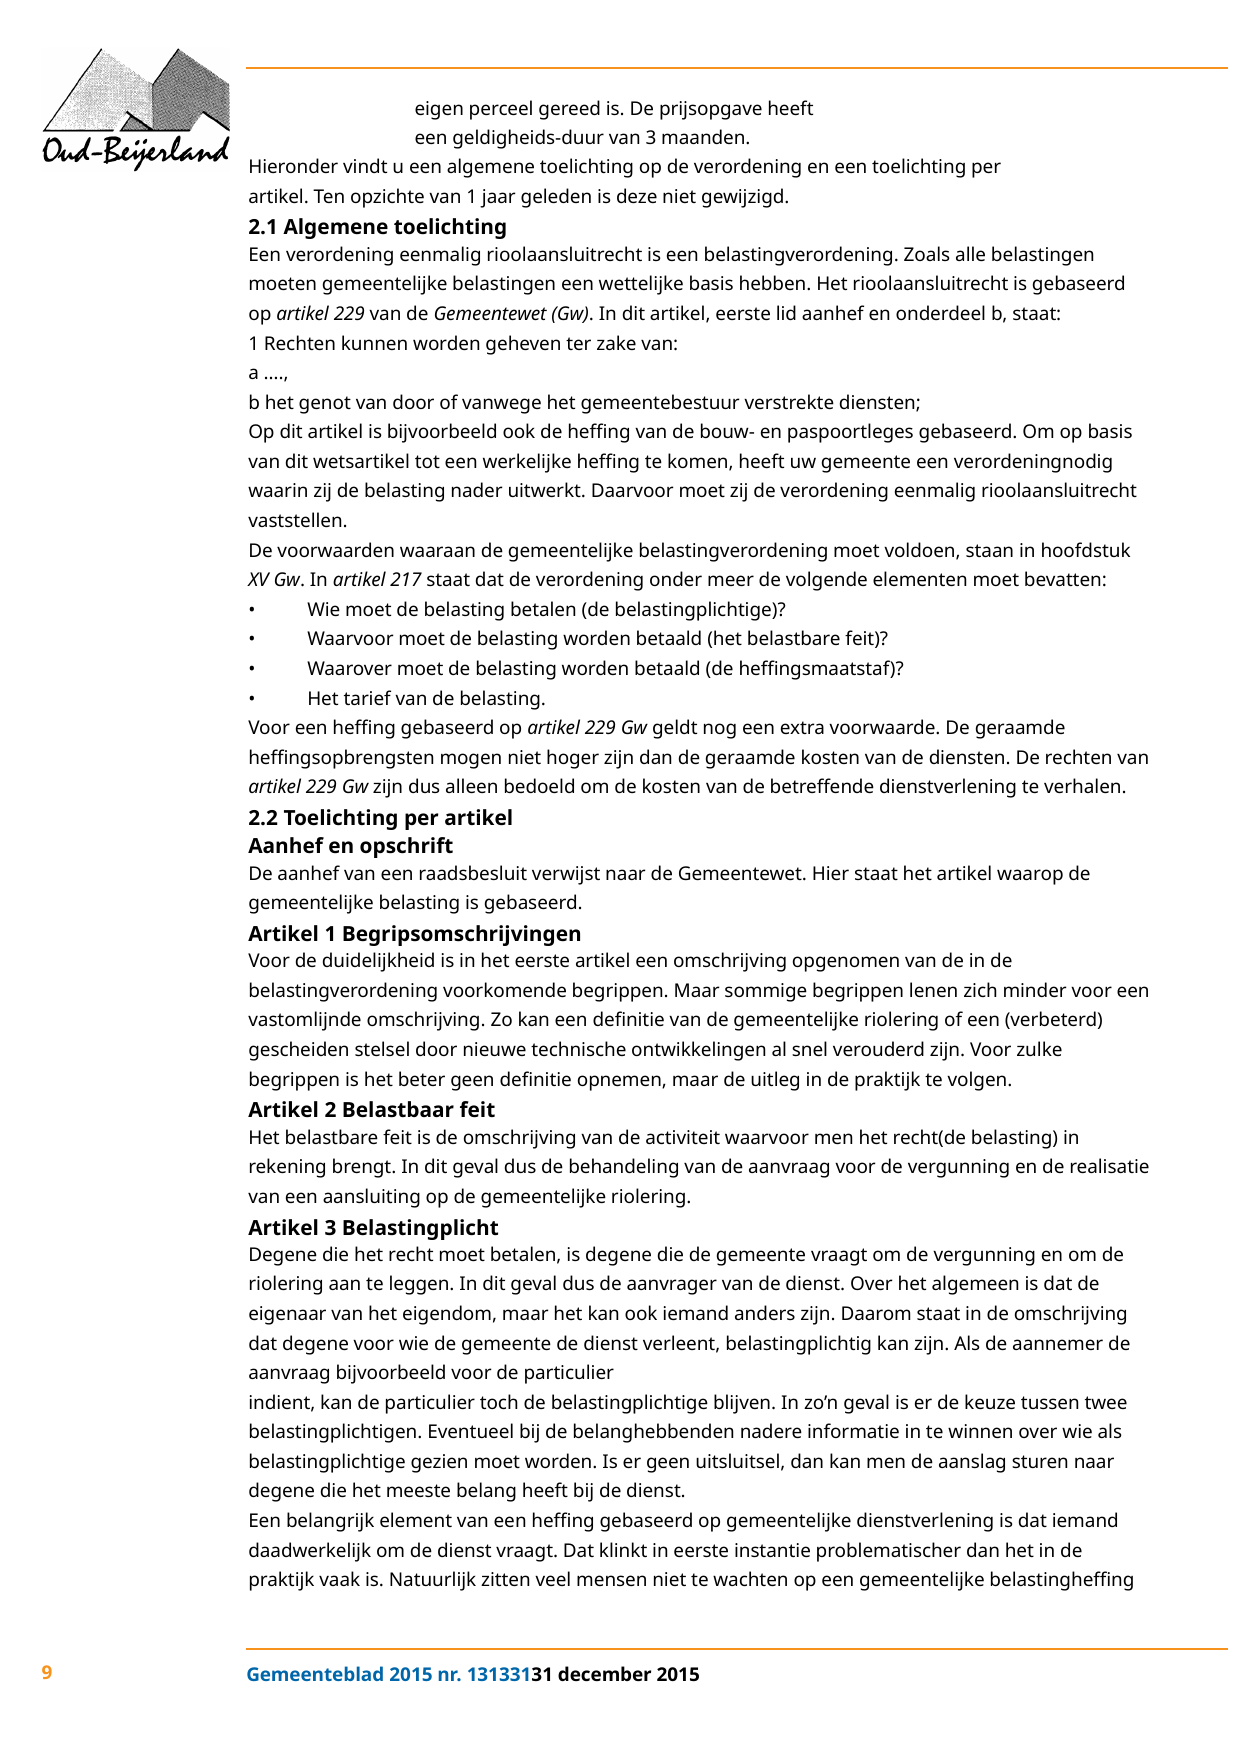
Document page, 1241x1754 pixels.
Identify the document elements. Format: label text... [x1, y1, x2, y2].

text De aanhef van een raadsbesluit verwijst naar de Gemeentewet. Hier staat het artikel waarop de gemeentelijke belasting is gebaseerd. [248, 860, 1152, 915]
table_cell [985, 95, 1152, 150]
list Wie moet de belasting betalen (de belastingplichtige)? [248, 596, 1152, 622]
text Artikel 2 Belastbaar feit [248, 1095, 1152, 1124]
text b het genot van door of vanwege het gemeentebestuur verstrekte diensten; [248, 389, 1152, 414]
table_cell [819, 95, 985, 150]
text Aanhef en opschrift [248, 831, 1152, 860]
picture [41, 47, 231, 172]
text Degene die het recht moet betalen, is degene die de gemeente vraagt om de vergunning en om de riolering aan te leggen. In dit geval dus de aanvrager van de dienst. Over het algemeen is dat de eigenaar van het eigendom, maar het kan ook iemand anders zijn. Daarom staat in de omschrijving dat degene voor wie de gemeente de dienst verleent, belastingplichtig kan zijn. Als de aannemer de aanvraag bijvoorbeeld voor de particulier [248, 1241, 1152, 1385]
text indient, kan de particulier toch de belastingplichtige blijven. In zo’n geval is er de keuze tussen twee belastingplichtigen. Eventueel bij de belanghebbenden nadere informatie in te winnen over wie als belastingplichtige gezien moet worden. Is er geen uitsluitsel, dan kan men de aanslag sturen naar degene die het meeste belang heeft bij de dienst. [248, 1389, 1152, 1503]
text Hieronder vindt u een algemene toelichting op de verordening en een toelichting per [248, 153, 1152, 179]
text Artikel 1 Begripsomschrijvingen [248, 919, 1152, 947]
text artikel. Ten opzichte van 1 jaar geleden is deze niet gewijzigd. [248, 183, 1152, 209]
table_cell [248, 95, 414, 150]
text Artikel 3 Belastingplicht [248, 1213, 1152, 1241]
text Voor de duidelijkheid is in het eerste artikel een omschrijving opgenomen van de in de belastingverordening voorkomende begrippen. Maar sommige begrippen lenen zich minder voor een vastomlijnde omschrijving. Zo kan een definitie van de gemeentelijke riolering of een (verbeterd) gescheiden stelsel door nieuwe technische ontwikkelingen al snel verouderd zijn. Voor zulke begrippen is het beter geen definitie opnemen, maar de uitleg in de praktijk te volgen. [248, 947, 1152, 1092]
list Waarover moet de belasting worden betaald (de heffingsmaatstaf)? [248, 655, 1152, 681]
table_cell eigen perceel gereed is. De prijsopgave heeft een geldigheids-duur van 3 maanden. [414, 95, 819, 150]
text Op dit artikel is bijvoorbeeld ook de heffing van de bouw- en paspoortleges gebaseerd. Om op basis van dit wetsartikel tot een werkelijke heffing te komen, heeft uw gemeente een verordeningnodig waarin zij de belasting nader uitwerkt. Daarvoor moet zij de verordening eenmalig rioolaansluitrecht vaststellen. [248, 418, 1152, 533]
text De voorwaarden waaraan de gemeentelijke belastingverordening moet voldoen, staan in hoofdstuk XV Gw. In artikel 217 staat dat de verordening onder meer de volgende elementen moet bevatten: [248, 537, 1152, 592]
text Het belastbare feit is de omschrijving van de activiteit waarvoor men het recht(de belasting) in rekening brengt. In dit geval dus de behandeling van de aanvraag voor de vergunning en de realisatie van een aansluiting op de gemeentelijke riolering. [248, 1124, 1152, 1209]
text 2.1 Algemene toelichting [248, 212, 1152, 241]
list Waarvoor moet de belasting worden betaald (het belastbare feit)? [248, 626, 1152, 651]
text Een verordening eenmalig rioolaansluitrecht is een belastingverordening. Zoals alle belastingen moeten gemeentelijke belastingen een wettelijke basis hebben. Het rioolaansluitrecht is gebaseerd op artikel 229 van de Gemeentewet (Gw). In dit artikel, eerste lid aanhef en onderdeel b, staat: [248, 241, 1152, 326]
text Een belangrijk element van een heffing gebaseerd op gemeentelijke dienstverlening is dat iemand daadwerkelijk om de dienst vraagt. Dat klinkt in eerste instantie problematischer dan het in de praktijk vaak is. Natuurlijk zitten veel mensen niet te wachten op een gemeentelijke belastingheffing [248, 1507, 1152, 1592]
text a …., [248, 359, 1152, 385]
text Voor een heffing gebaseerd op artikel 229 Gw geldt nog een extra voorwaarde. De geraamde heffingsopbrengsten mogen niet hoger zijn dan de geraamde kosten van de diensten. De rechten van artikel 229 Gw zijn dus alleen bedoeld om de kosten van de betreffende dienstverlening te verhalen. [248, 714, 1152, 799]
list Het tarief van de belasting. [248, 685, 1152, 710]
text 1 Rechten kunnen worden geheven ter zake van: [248, 330, 1152, 355]
text 2.2 Toelichting per artikel [248, 803, 1152, 831]
